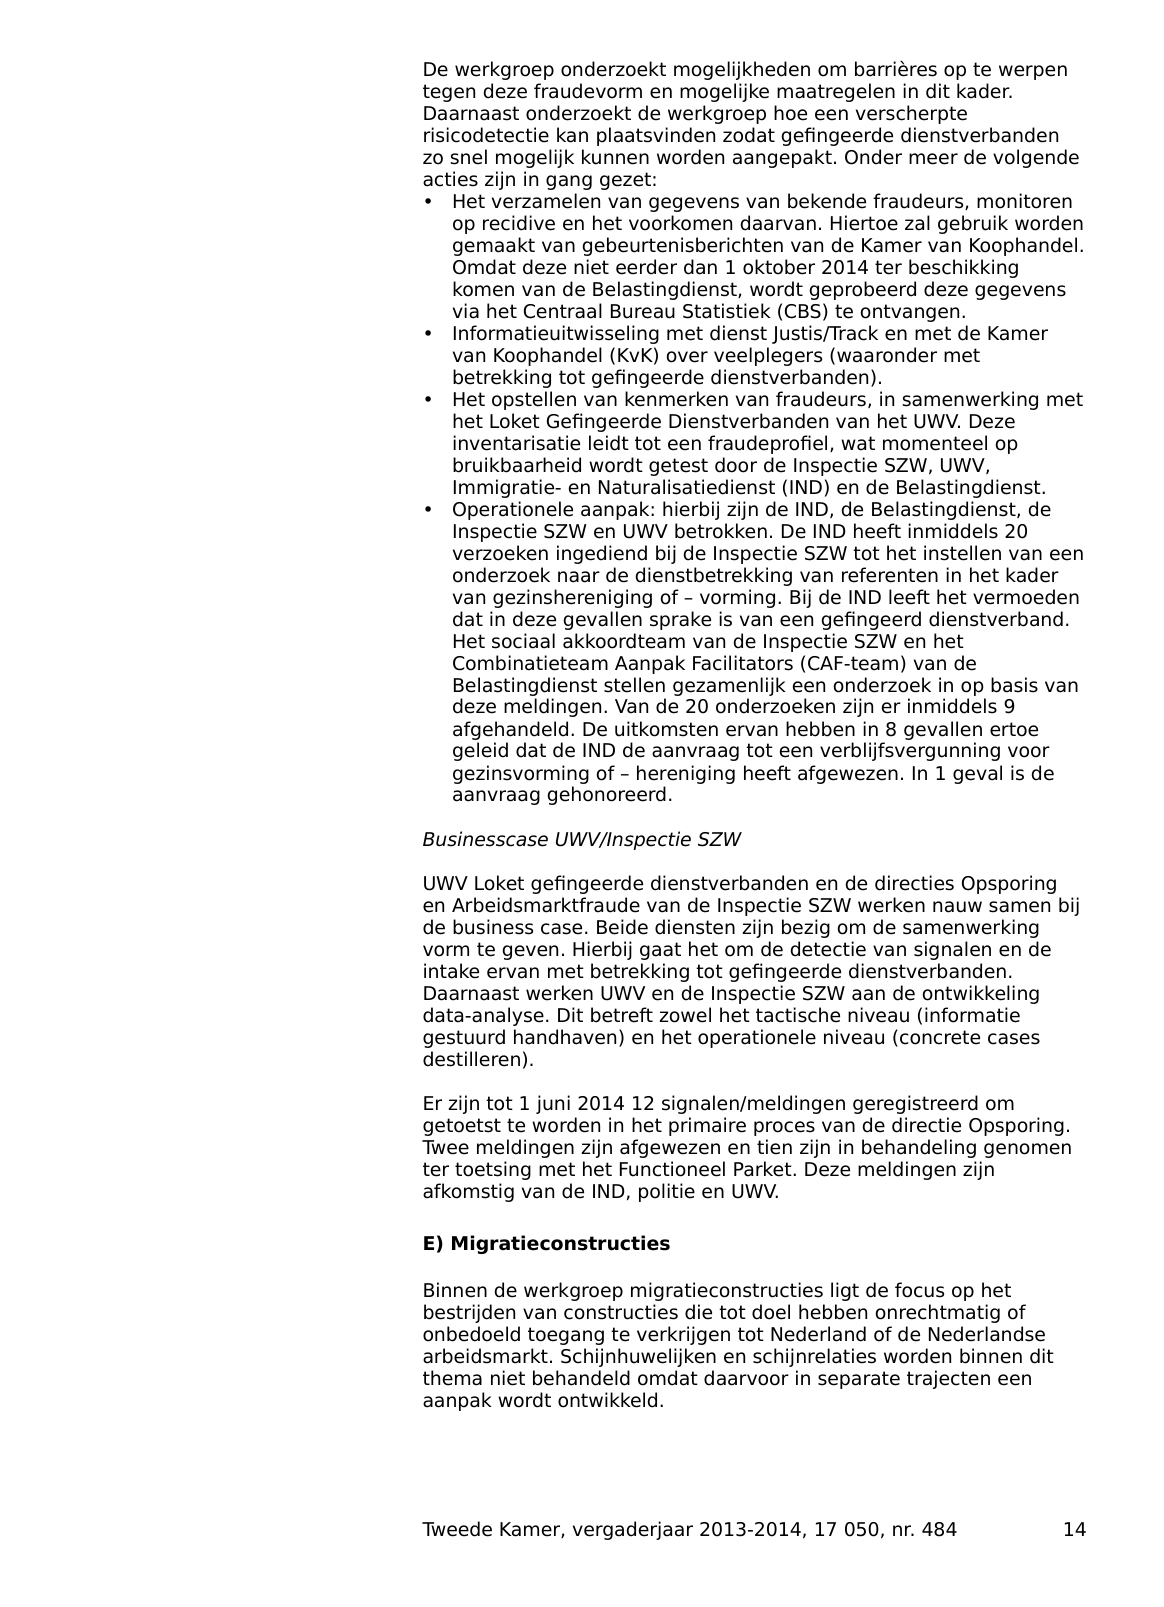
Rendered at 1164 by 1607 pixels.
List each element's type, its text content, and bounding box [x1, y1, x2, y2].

text • Operationele aanpak: hierbij zijn de IND, de Belastingdienst, de Inspectie SZW en UWV betrokken. De IND heeft inmiddels 20 verzoeken ingediend bij de Inspectie SZW tot het instellen van een onderzoek naar de dienstbetrekking van referenten in het kader van gezinshereniging of – vorming. Bij de IND leeft het vermoeden dat in deze gevallen sprake is van een gefingeerd dienstverband. Het sociaal akkoordteam van de Inspectie SZW en het Combinatieteam Aanpak Facilitators (CAF-team) van de Belastingdienst stellen gezamenlijk een onderzoek in op basis van deze meldingen. Van de 20 onderzoeken zijn er inmiddels 9 afgehandeld. De uitkomsten ervan hebben in 8 gevallen ertoe geleid dat de IND de aanvraag tot een verblijfsvergunning voor gezinsvorming of – hereniging heeft afgewezen. In 1 geval is de aanvraag gehonoreerd. [422, 499, 1087, 806]
text • Het opstellen van kenmerken van fraudeurs, in samenwerking met het Loket Gefingeerde Dienstverbanden van het UWV. Deze inventarisatie leidt tot een fraudeprofiel, wat momenteel op bruikbaarheid wordt getest door de Inspectie SZW, UWV, Immigratie- en Naturalisatiedienst (IND) en de Belastingdienst. [422, 389, 1087, 499]
text • Het verzamelen van gegevens van bekende fraudeurs, monitoren op recidive en het voorkomen daarvan. Hiertoe zal gebruik worden gemaakt van gebeurtenisberichten van de Kamer van Koophandel. Omdat deze niet eerder dan 1 oktober 2014 ter beschikking komen van de Belastingdienst, wordt geprobeerd deze gegevens via het Centraal Bureau Statistiek (CBS) te ontvangen. [422, 191, 1087, 323]
text Er zijn tot 1 juni 2014 12 signalen/meldingen geregistreerd om getoetst te worden in het primaire proces van de directie Opsporing. Twee meldingen zijn afgewezen en tien zijn in behandeling genomen ter toetsing met het Functioneel Parket. Deze meldingen zijn afkomstig van de IND, politie en UWV. [422, 1093, 1087, 1203]
subtitle E) Migratieconstructies [422, 1233, 1087, 1254]
text Binnen de werkgroep migratieconstructies ligt de focus op het bestrijden van constructies die tot doel hebben onrechtmatig of onbedoeld toegang te verkrijgen tot Nederland of de Nederlandse arbeidsmarkt. Schijnhuwelijken en schijnrelaties worden binnen dit thema niet behandeld omdat daarvoor in separate trajecten een aanpak wordt ontwikkeld. [422, 1279, 1087, 1411]
text UWV Loket gefingeerde dienstverbanden en de directies Opsporing en Arbeidsmarktfraude van de Inspectie SZW werken nauw samen bij de business case. Beide diensten zijn bezig om de samenwerking vorm te geven. Hierbij gaat het om de detectie van signalen en de intake ervan met betrekking tot gefingeerde dienstverbanden. Daarnaast werken UWV en de Inspectie SZW aan de ontwikkeling data-analyse. Dit betreft zowel het tactische niveau (informatie gestuurd handhaven) en het operationele niveau (concrete cases destilleren). [422, 873, 1087, 1071]
subtitle Businesscase UWV/Inspectie SZW [422, 828, 1087, 851]
text De werkgroep onderzoekt mogelijkheden om barrières op te werpen tegen deze fraudevorm en mogelijke maatregelen in dit kader. Daarnaast onderzoekt de werkgroep hoe een verscherpte risicodetectie kan plaatsvinden zodat gefingeerde dienstverbanden zo snel mogelijk kunnen worden aangepakt. Onder meer de volgende acties zijn in gang gezet: [422, 59, 1087, 191]
text • Informatieuitwisseling met dienst Justis/Track en met de Kamer van Koophandel (KvK) over veelplegers (waaronder met betrekking tot gefingeerde dienstverbanden). [422, 323, 1087, 389]
